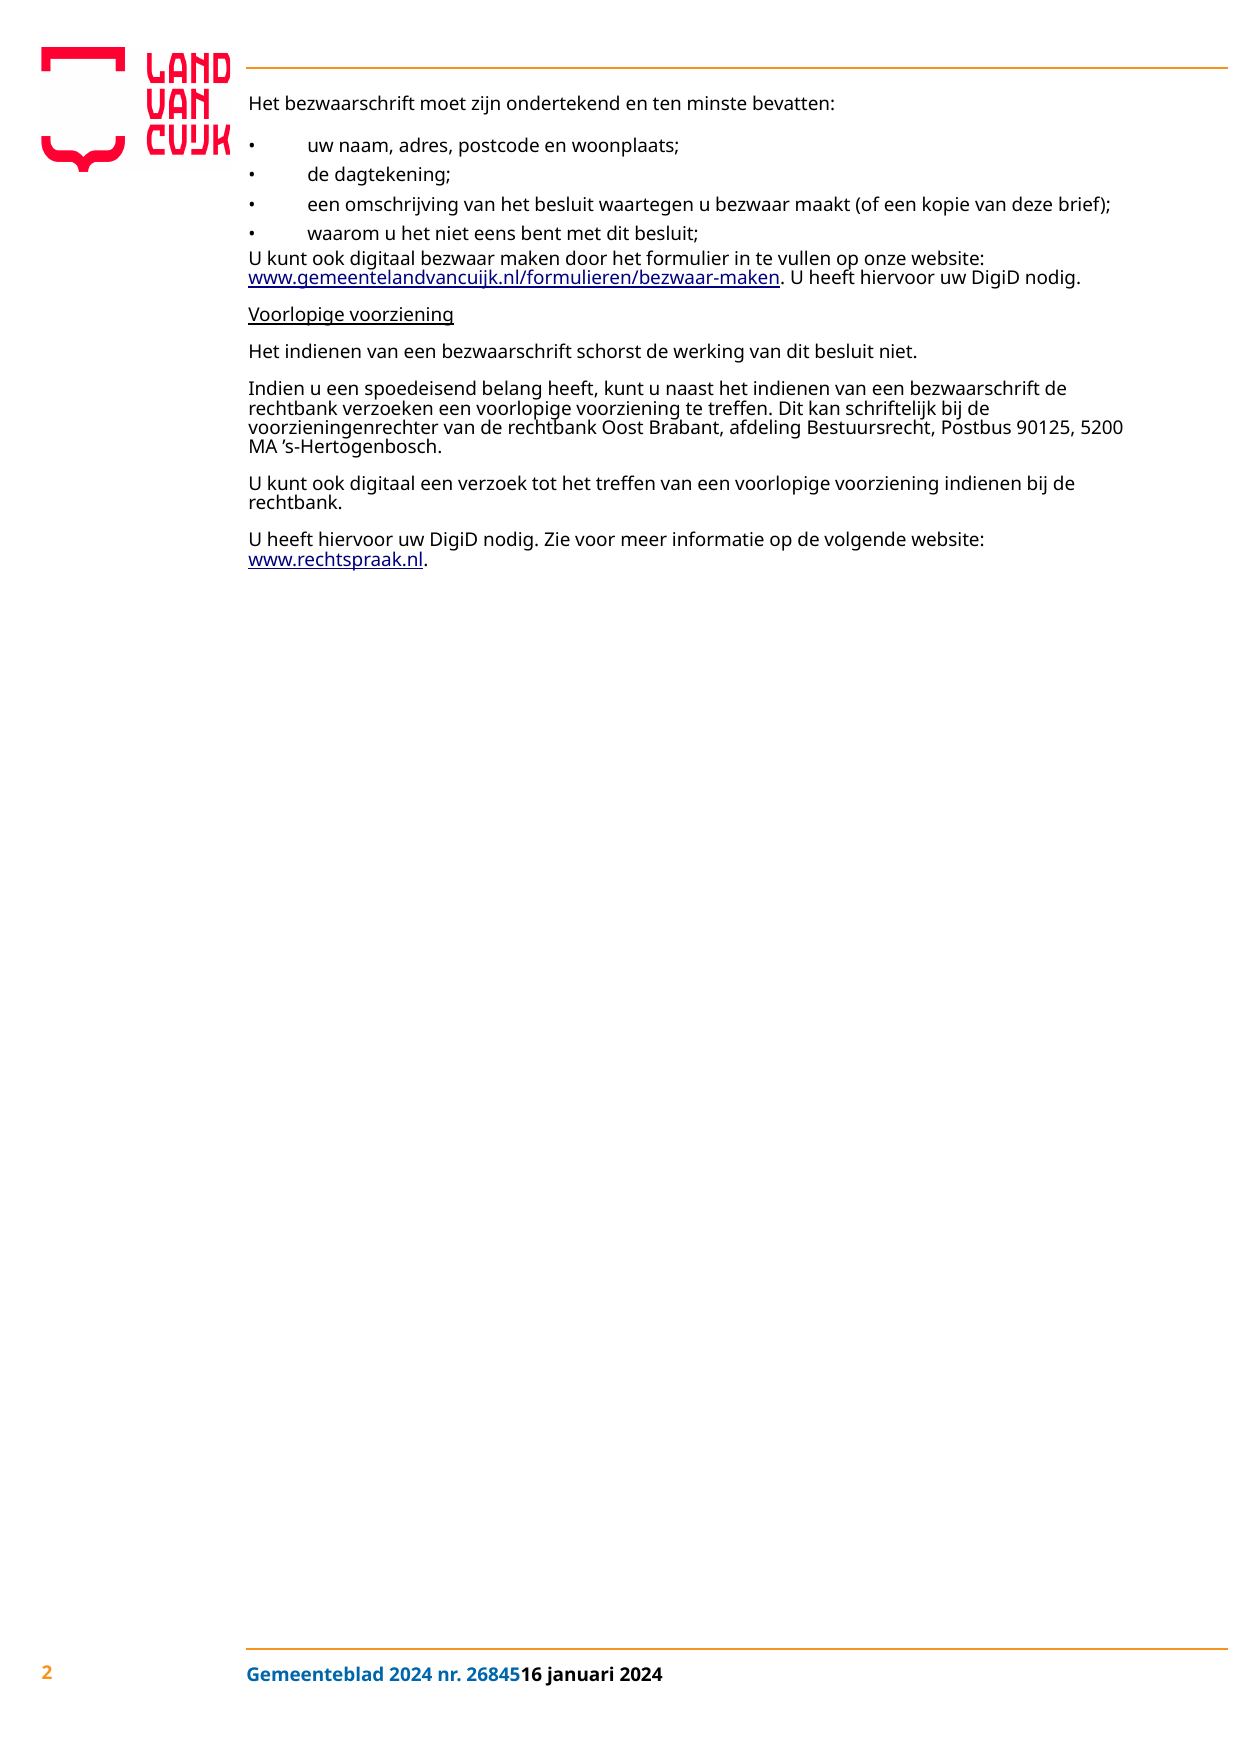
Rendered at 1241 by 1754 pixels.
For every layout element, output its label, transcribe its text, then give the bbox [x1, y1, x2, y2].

picture [41, 47, 231, 172]
list de dagtekening; [248, 161, 1152, 187]
text Het indienen van een bezwaarschrift schorst de werking van dit besluit niet. [248, 343, 1152, 363]
list uw naam, adres, postcode en woonplaats; [248, 132, 1152, 157]
text Indien u een spoedeisend belang heeft, kunt u naast het indienen van een bezwaarschrift de rechtbank verzoeken een voorlopige voorziening te treffen. Dit kan schriftelijk bij de voorzieningenrechter van de rechtbank Oost Brabant, afdeling Bestuursrecht, Postbus 90125, 5200 MA ’s-Hertogenbosch. [248, 380, 1152, 457]
text U kunt ook digitaal bezwaar maken door het formulier in te vullen op onze website: www.gemeentelandvancuijk.nl/formulieren/bezwaar-maken. U heeft hiervoor uw DigiD nodig. [248, 250, 1152, 289]
list een omschrijving van het besluit waartegen u bezwaar maakt (of een kopie van deze brief); [248, 191, 1152, 217]
text U kunt ook digitaal een verzoek tot het treffen van een voorlopige voorziening indienen bij de rechtbank. [248, 475, 1152, 514]
list waarom u het niet eens bent met dit besluit; [248, 221, 1152, 246]
text Voorlopige voorziening [248, 306, 1152, 326]
text U heeft hiervoor uw DigiD nodig. Zie voor meer informatie op de volgende website: www.rechtspraak.nl. [248, 531, 1152, 570]
text Het bezwaarschrift moet zijn ondertekend en ten minste bevatten: [248, 95, 1152, 114]
